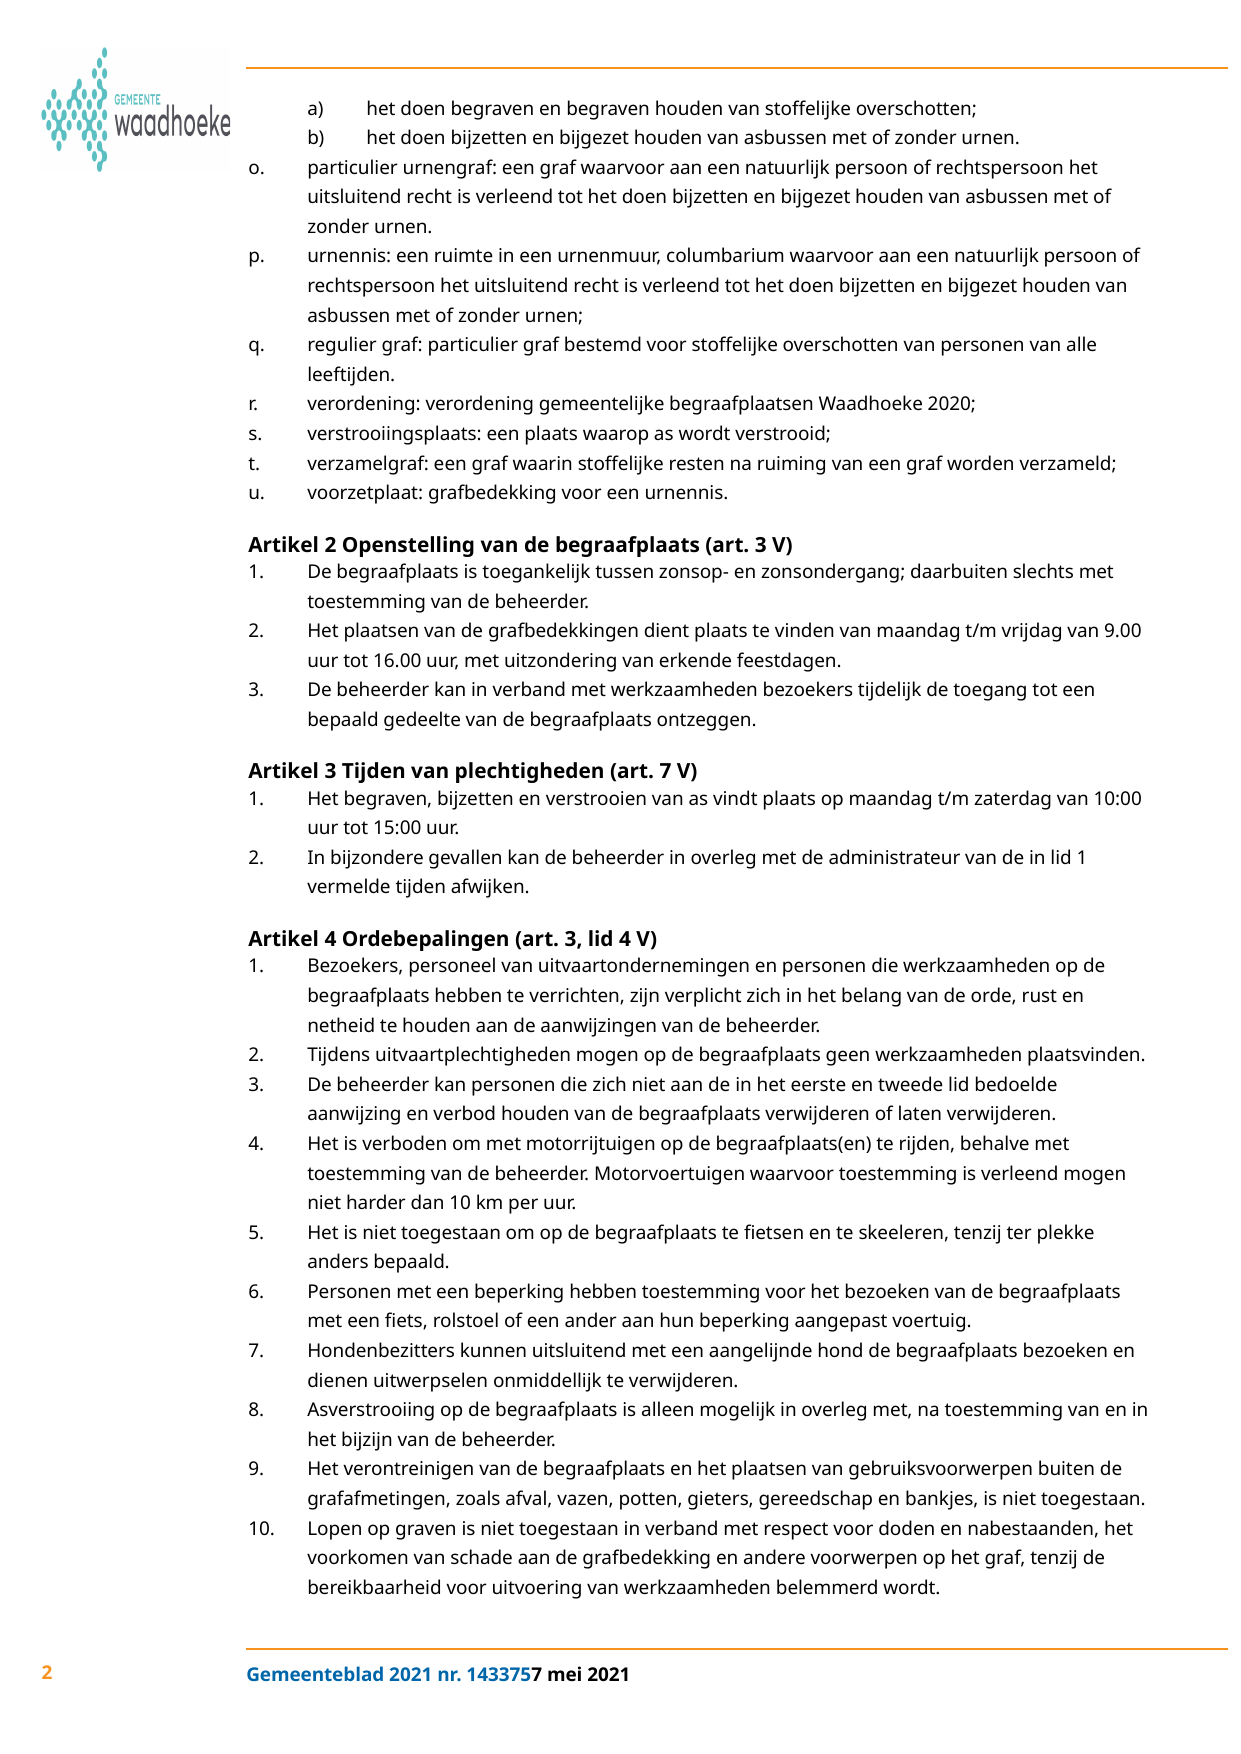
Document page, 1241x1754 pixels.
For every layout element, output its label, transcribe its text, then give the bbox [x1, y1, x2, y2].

list De beheerder kan in verband met werkzaamheden bezoekers tijdelijk de toegang tot een bepaald gedeelte van de begraafplaats ontzeggen. [248, 677, 1152, 732]
list Het is niet toegestaan om op de begraafplaats te fietsen en te skeeleren, tenzij ter plekke anders bepaald. [248, 1219, 1152, 1274]
list De begraafplaats is toegankelijk tussen zonsop- en zonsondergang; daarbuiten slechts met toestemming van de beheerder. [248, 558, 1152, 613]
list De beheerder kan personen die zich niet aan de in het eerste en tweede lid bedoelde aanwijzing en verbod houden van de begraafplaats verwijderen of laten verwijderen. [248, 1071, 1152, 1126]
text Artikel 4 Ordebepalingen (art. 3, lid 4 V) [248, 924, 1152, 953]
list regulier graf: particulier graf bestemd voor stoffelijke overschotten van personen van alle leeftijden. [248, 331, 1152, 387]
list Personen met een beperking hebben toestemming voor het bezoeken van de begraafplaats met een fiets, rolstoel of een ander aan hun beperking aangepast voertuig. [248, 1278, 1152, 1333]
list In bijzondere gevallen kan de beheerder in overleg met de administrateur van de in lid 1 vermelde tijden afwijken. [248, 844, 1152, 899]
list particulier urnengraf: een graf waarvoor aan een natuurlijk persoon of rechtspersoon het uitsluitend recht is verleend tot het doen bijzetten en bijgezet houden van asbussen met of zonder urnen. [248, 154, 1152, 239]
list Het plaatsen van de grafbedekkingen dient plaats te vinden van maandag t/m vrijdag van 9.00 uur tot 16.00 uur, met uitzondering van erkende feestdagen. [248, 617, 1152, 673]
text Artikel 3 Tijden van plechtigheden (art. 7 V) [248, 757, 1152, 785]
list het doen bijzetten en bijgezet houden van asbussen met of zonder urnen. [307, 124, 1152, 150]
text Artikel 2 Openstelling van de begraafplaats (art. 3 V) [248, 530, 1152, 558]
list Asverstrooiing op de begraafplaats is alleen mogelijk in overleg met, na toestemming van en in het bijzijn van de beheerder. [248, 1396, 1152, 1452]
list verordening: verordening gemeentelijke begraafplaatsen Waadhoeke 2020; [248, 391, 1152, 416]
list het doen begraven en begraven houden van stoffelijke overschotten; [307, 95, 1152, 121]
list Lopen op graven is niet toegestaan in verband met respect voor doden en nabestaanden, het voorkomen van schade aan de grafbedekking en andere voorwerpen op het graf, tenzij de bereikbaarheid voor uitvoering van werkzaamheden belemmerd wordt. [248, 1515, 1152, 1599]
list Tijdens uitvaartplechtigheden mogen op de begraafplaats geen werkzaamheden plaatsvinden. [248, 1041, 1152, 1067]
list Het begraven, bijzetten en verstrooien van as vindt plaats op maandag t/m zaterdag van 10:00 uur tot 15:00 uur. [248, 785, 1152, 840]
picture [41, 47, 231, 172]
list Bezoekers, personeel van uitvaartondernemingen en personen die werkzaamheden op de begraafplaats hebben te verrichten, zijn verplicht zich in het belang van de orde, rust en netheid te houden aan de aanwijzingen van de beheerder. [248, 953, 1152, 1037]
list verzamelgraf: een graf waarin stoffelijke resten na ruiming van een graf worden verzameld; [248, 450, 1152, 476]
list Hondenbezitters kunnen uitsluitend met een aangelijnde hond de begraafplaats bezoeken en dienen uitwerpselen onmiddellijk te verwijderen. [248, 1337, 1152, 1392]
list verstrooiingsplaats: een plaats waarop as wordt verstrooid; [248, 420, 1152, 446]
list Het verontreinigen van de begraafplaats en het plaatsen van gebruiksvoorwerpen buiten de grafafmetingen, zoals afval, vazen, potten, gieters, gereedschap en bankjes, is niet toegestaan. [248, 1456, 1152, 1511]
list Het is verboden om met motorrijtuigen op de begraafplaats(en) te rijden, behalve met toestemming van de beheerder. Motorvoertuigen waarvoor toestemming is verleend mogen niet harder dan 10 km per uur. [248, 1130, 1152, 1215]
list urnennis: een ruimte in een urnenmuur, columbarium waarvoor aan een natuurlijk persoon of rechtspersoon het uitsluitend recht is verleend tot het doen bijzetten en bijgezet houden van asbussen met of zonder urnen; [248, 243, 1152, 328]
list voorzetplaat: grafbedekking voor een urnennis. [248, 479, 1152, 505]
